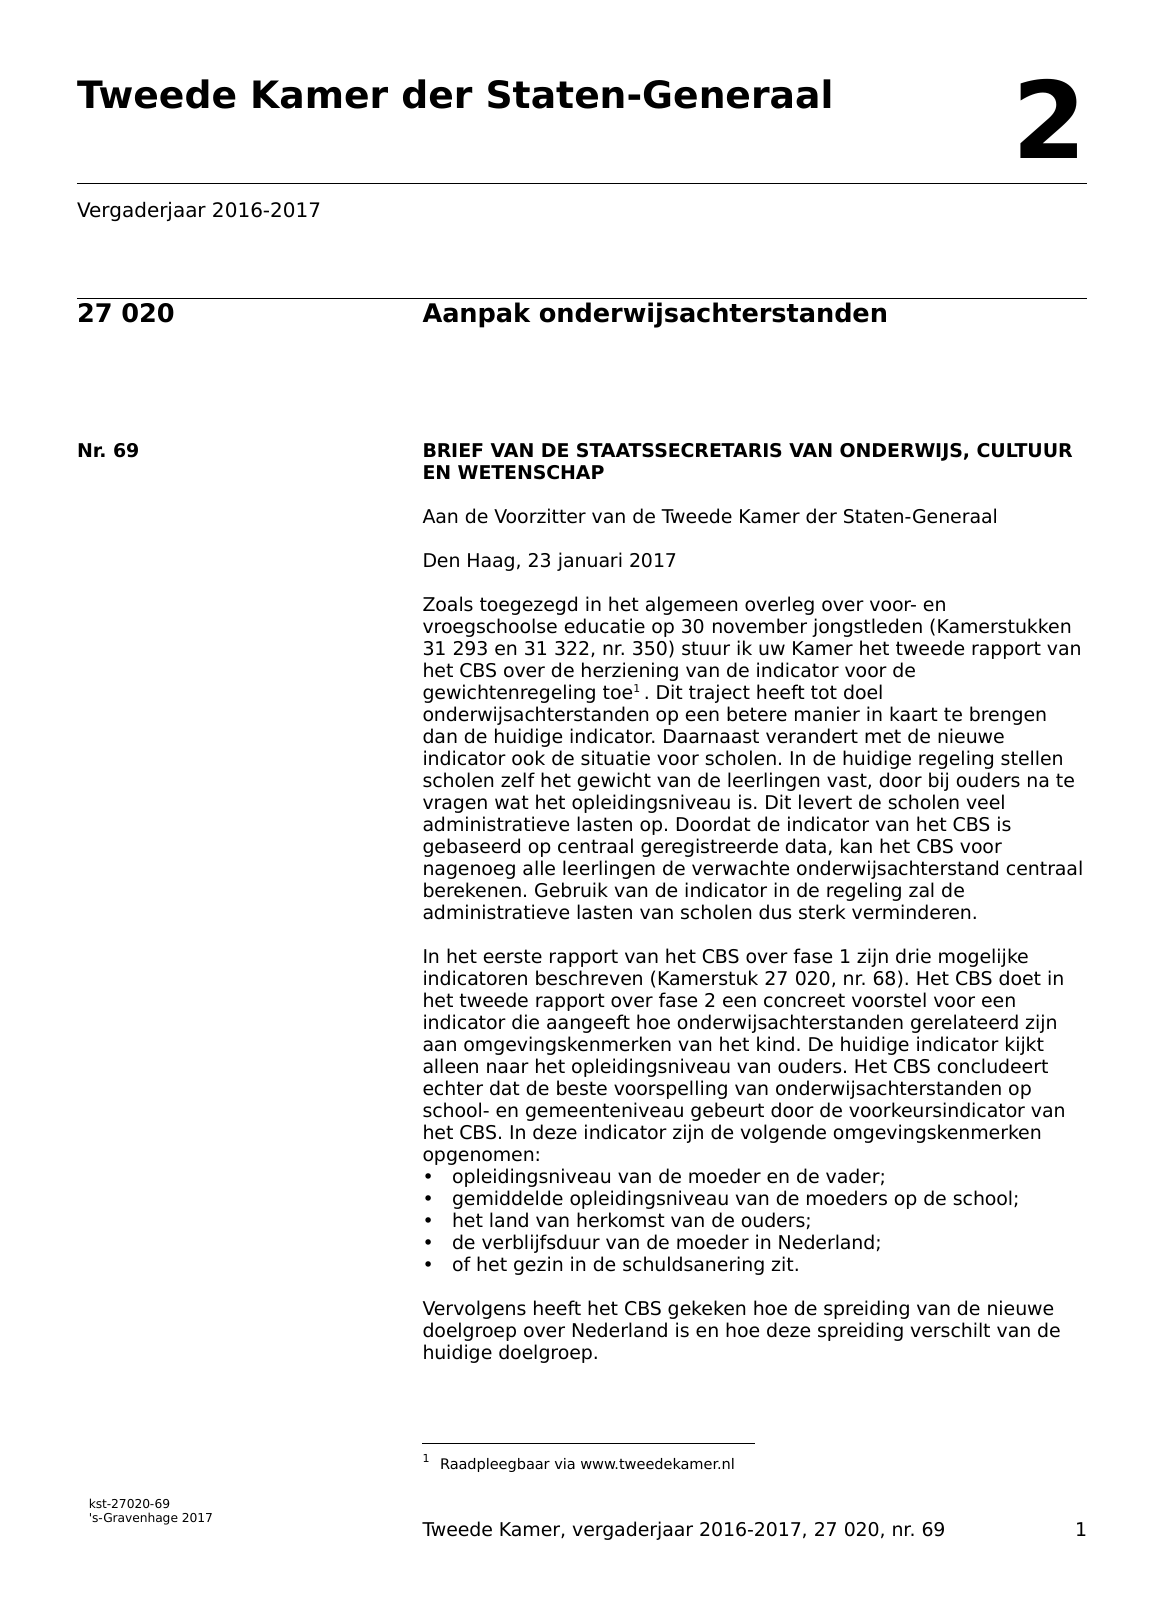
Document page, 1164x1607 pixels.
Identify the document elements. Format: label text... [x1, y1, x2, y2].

text Aan de Voorzitter van de Tweede Kamer der Staten-Generaal [422, 506, 1087, 528]
text kst-27020-69 [88, 1497, 323, 1511]
text • het land van herkomst van de ouders; [422, 1210, 1087, 1232]
text In het eerste rapport van het CBS over fase 1 zijn drie mogelijke indicatoren beschreven (Kamerstuk 27 020, nr. 68). Het CBS doet in het tweede rapport over fase 2 een concreet voorstel voor een indicator die aangeeft hoe onderwijsachterstanden gerelateerd zijn aan omgevingskenmerken van het kind. De huidige indicator kijkt alleen naar het opleidingsniveau van ouders. Het CBS concludeert echter dat de beste voorspelling van onderwijsachterstanden op school- en gemeenteniveau gebeurt door de voorkeursindicator van het CBS. In deze indicator zijn de volgende omgevingskenmerken opgenomen: [422, 946, 1087, 1166]
text • opleidingsniveau van de moeder en de vader; [422, 1166, 1087, 1188]
table_cell Vergaderjaar 2016-2017 [77, 184, 1087, 298]
table_header 2 [886, 59, 1087, 183]
table_header Tweede Kamer der Staten-Generaal [77, 59, 886, 183]
text Den Haag, 23 januari 2017 [422, 550, 1087, 572]
subtitle 27 020 Aanpak onderwijsachterstanden [77, 299, 1087, 329]
subtitle Nr. 69 BRIEF VAN DE STAATSSECRETARIS VAN ONDERWIJS, CULTUUR EN WETENSCHAP [77, 440, 1087, 484]
text 's-Gravenhage 2017 [88, 1511, 323, 1525]
text • of het gezin in de schuldsanering zit. [422, 1254, 1087, 1276]
text Zoals toegezegd in het algemeen overleg over voor- en vroegschoolse educatie op 30 november jongstleden (Kamerstukken 31 293 en 31 322, nr. 350) stuur ik uw Kamer het tweede rapport van het CBS over de herziening van de indicator voor de gewichtenregeling toe. Dit traject heeft tot doel onderwijsachterstanden op een betere manier in kaart te brengen dan de huidige indicator. Daarnaast verandert met de nieuwe indicator ook de situatie voor scholen. In de huidige regeling stellen scholen zelf het gewicht van de leerlingen vast, door bij ouders na te vragen wat het opleidingsniveau is. Dit levert de scholen veel administratieve lasten op. Doordat de indicator van het CBS is gebaseerd op centraal geregistreerde data, kan het CBS voor nagenoeg alle leerlingen de verwachte onderwijsachterstand centraal berekenen. Gebruik van de indicator in de regeling zal de administratieve lasten van scholen dus sterk verminderen. [422, 594, 1087, 924]
text • gemiddelde opleidingsniveau van de moeders op de school; [422, 1188, 1087, 1210]
text Vervolgens heeft het CBS gekeken hoe de spreiding van de nieuwe doelgroep over Nederland is en hoe deze spreiding verschilt van de huidige doelgroep. [422, 1298, 1087, 1364]
text Raadpleegbaar via www.tweedekamer.nl [422, 1452, 1087, 1474]
text • de verblijfsduur van de moeder in Nederland; [422, 1232, 1087, 1254]
